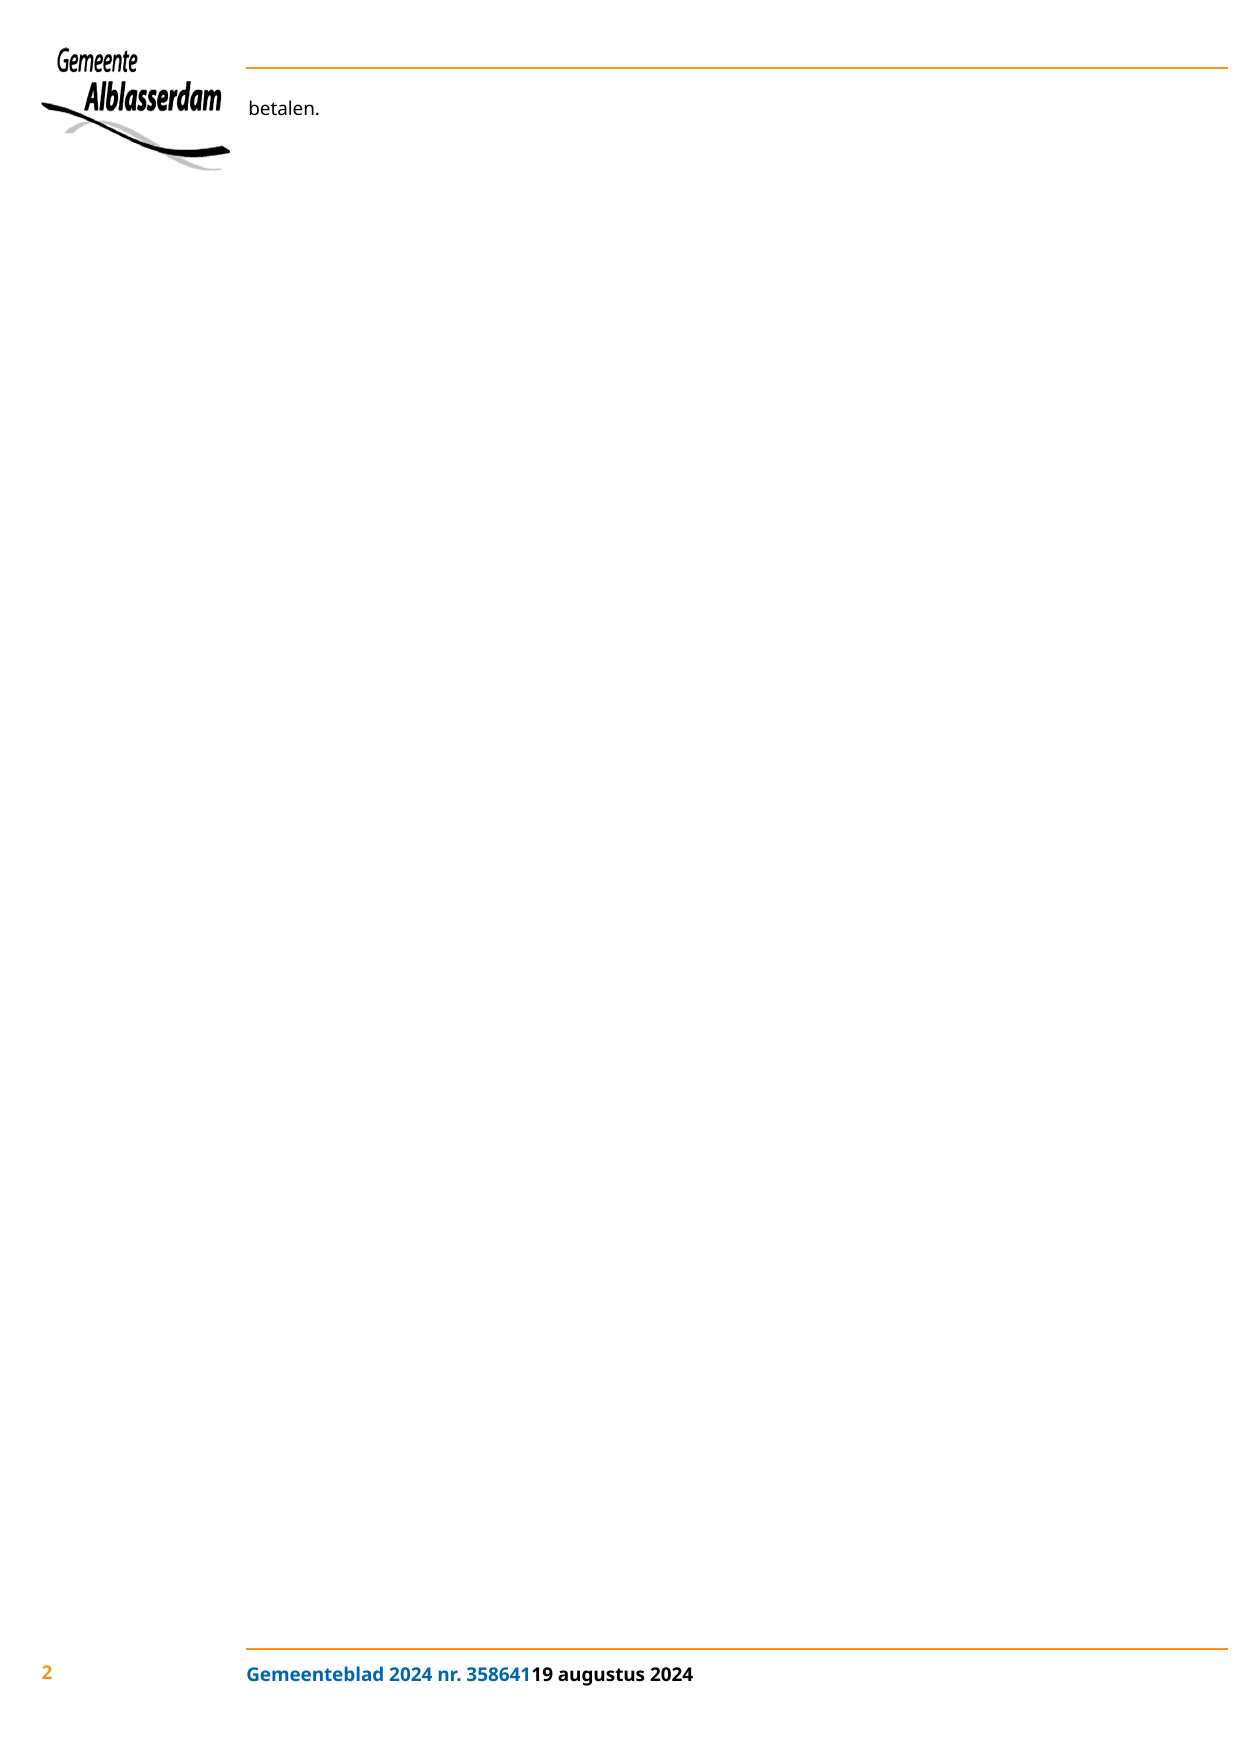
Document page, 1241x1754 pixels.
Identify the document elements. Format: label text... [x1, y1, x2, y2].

picture [41, 47, 231, 172]
text betalen. [248, 95, 1152, 121]
